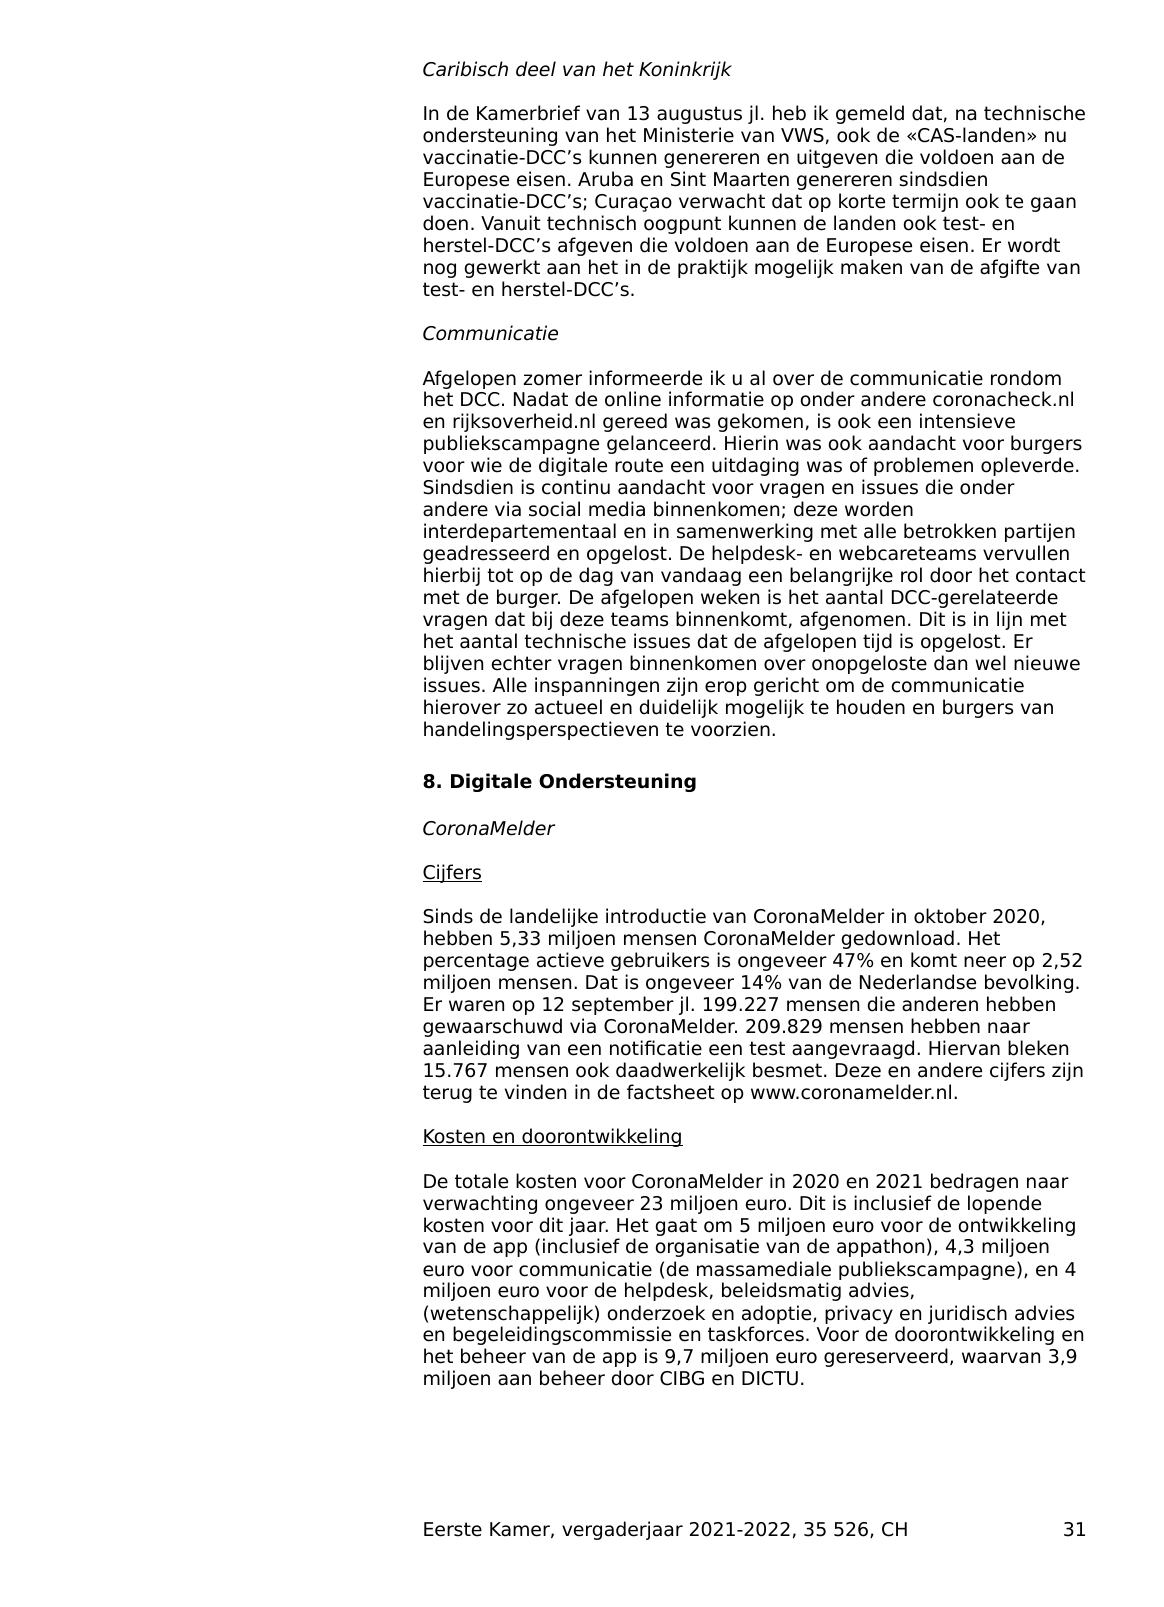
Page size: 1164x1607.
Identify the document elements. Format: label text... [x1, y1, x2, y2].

subtitle Cijfers [422, 862, 1087, 884]
subtitle Caribisch deel van het Koninkrijk [422, 59, 1087, 81]
text In de Kamerbrief van 13 augustus jl. heb ik gemeld dat, na technische ondersteuning van het Ministerie van VWS, ook de «CAS-landen» nu vaccinatie-DCC’s kunnen genereren en uitgeven die voldoen aan de Europese eisen. Aruba en Sint Maarten genereren sindsdien vaccinatie-DCC’s; Curaçao verwacht dat op korte termijn ook te gaan doen. Vanuit technisch oogpunt kunnen de landen ook test- en herstel-DCC’s afgeven die voldoen aan de Europese eisen. Er wordt nog gewerkt aan het in de praktijk mogelijk maken van de afgifte van test- en herstel-DCC’s. [422, 103, 1087, 301]
text Afgelopen zomer informeerde ik u al over de communicatie rondom het DCC. Nadat de online informatie op onder andere coronacheck.nl en rijksoverheid.nl gereed was gekomen, is ook een intensieve publiekscampagne gelanceerd. Hierin was ook aandacht voor burgers voor wie de digitale route een uitdaging was of problemen opleverde. Sindsdien is continu aandacht voor vragen en issues die onder andere via social media binnenkomen; deze worden interdepartementaal en in samenwerking met alle betrokken partijen geadresseerd en opgelost. De helpdesk- en webcareteams vervullen hierbij tot op de dag van vandaag een belangrijke rol door het contact met de burger. De afgelopen weken is het aantal DCC-gerelateerde vragen dat bij deze teams binnenkomt, afgenomen. Dit is in lijn met het aantal technische issues dat de afgelopen tijd is opgelost. Er blijven echter vragen binnenkomen over onopgeloste dan wel nieuwe issues. Alle inspanningen zijn erop gericht om de communicatie hierover zo actueel en duidelijk mogelijk te houden en burgers van handelingsperspectieven te voorzien. [422, 367, 1087, 741]
subtitle Communicatie [422, 323, 1087, 345]
text Sinds de landelijke introductie van CoronaMelder in oktober 2020, hebben 5,33 miljoen mensen CoronaMelder gedownload. Het percentage actieve gebruikers is ongeveer 47% en komt neer op 2,52 miljoen mensen. Dat is ongeveer 14% van de Nederlandse bevolking. Er waren op 12 september jl. 199.227 mensen die anderen hebben gewaarschuwd via CoronaMelder. 209.829 mensen hebben naar aanleiding van een notificatie een test aangevraagd. Hiervan bleken 15.767 mensen ook daadwerkelijk besmet. Deze en andere cijfers zijn terug te vinden in de factsheet op www.coronamelder.nl. [422, 906, 1087, 1104]
subtitle CoronaMelder [422, 818, 1087, 840]
subtitle Kosten en doorontwikkeling [422, 1126, 1087, 1148]
text De totale kosten voor CoronaMelder in 2020 en 2021 bedragen naar verwachting ongeveer 23 miljoen euro. Dit is inclusief de lopende kosten voor dit jaar. Het gaat om 5 miljoen euro voor de ontwikkeling van de app (inclusief de organisatie van de appathon), 4,3 miljoen euro voor communicatie (de massamediale publiekscampagne), en 4 miljoen euro voor de helpdesk, beleidsmatig advies, (wetenschappelijk) onderzoek en adoptie, privacy en juridisch advies en begeleidingscommissie en taskforces. Voor de doorontwikkeling en het beheer van de app is 9,7 miljoen euro gereserveerd, waarvan 3,9 miljoen aan beheer door CIBG en DICTU. [422, 1171, 1087, 1390]
subtitle 8. Digitale Ondersteuning [422, 771, 1087, 793]
